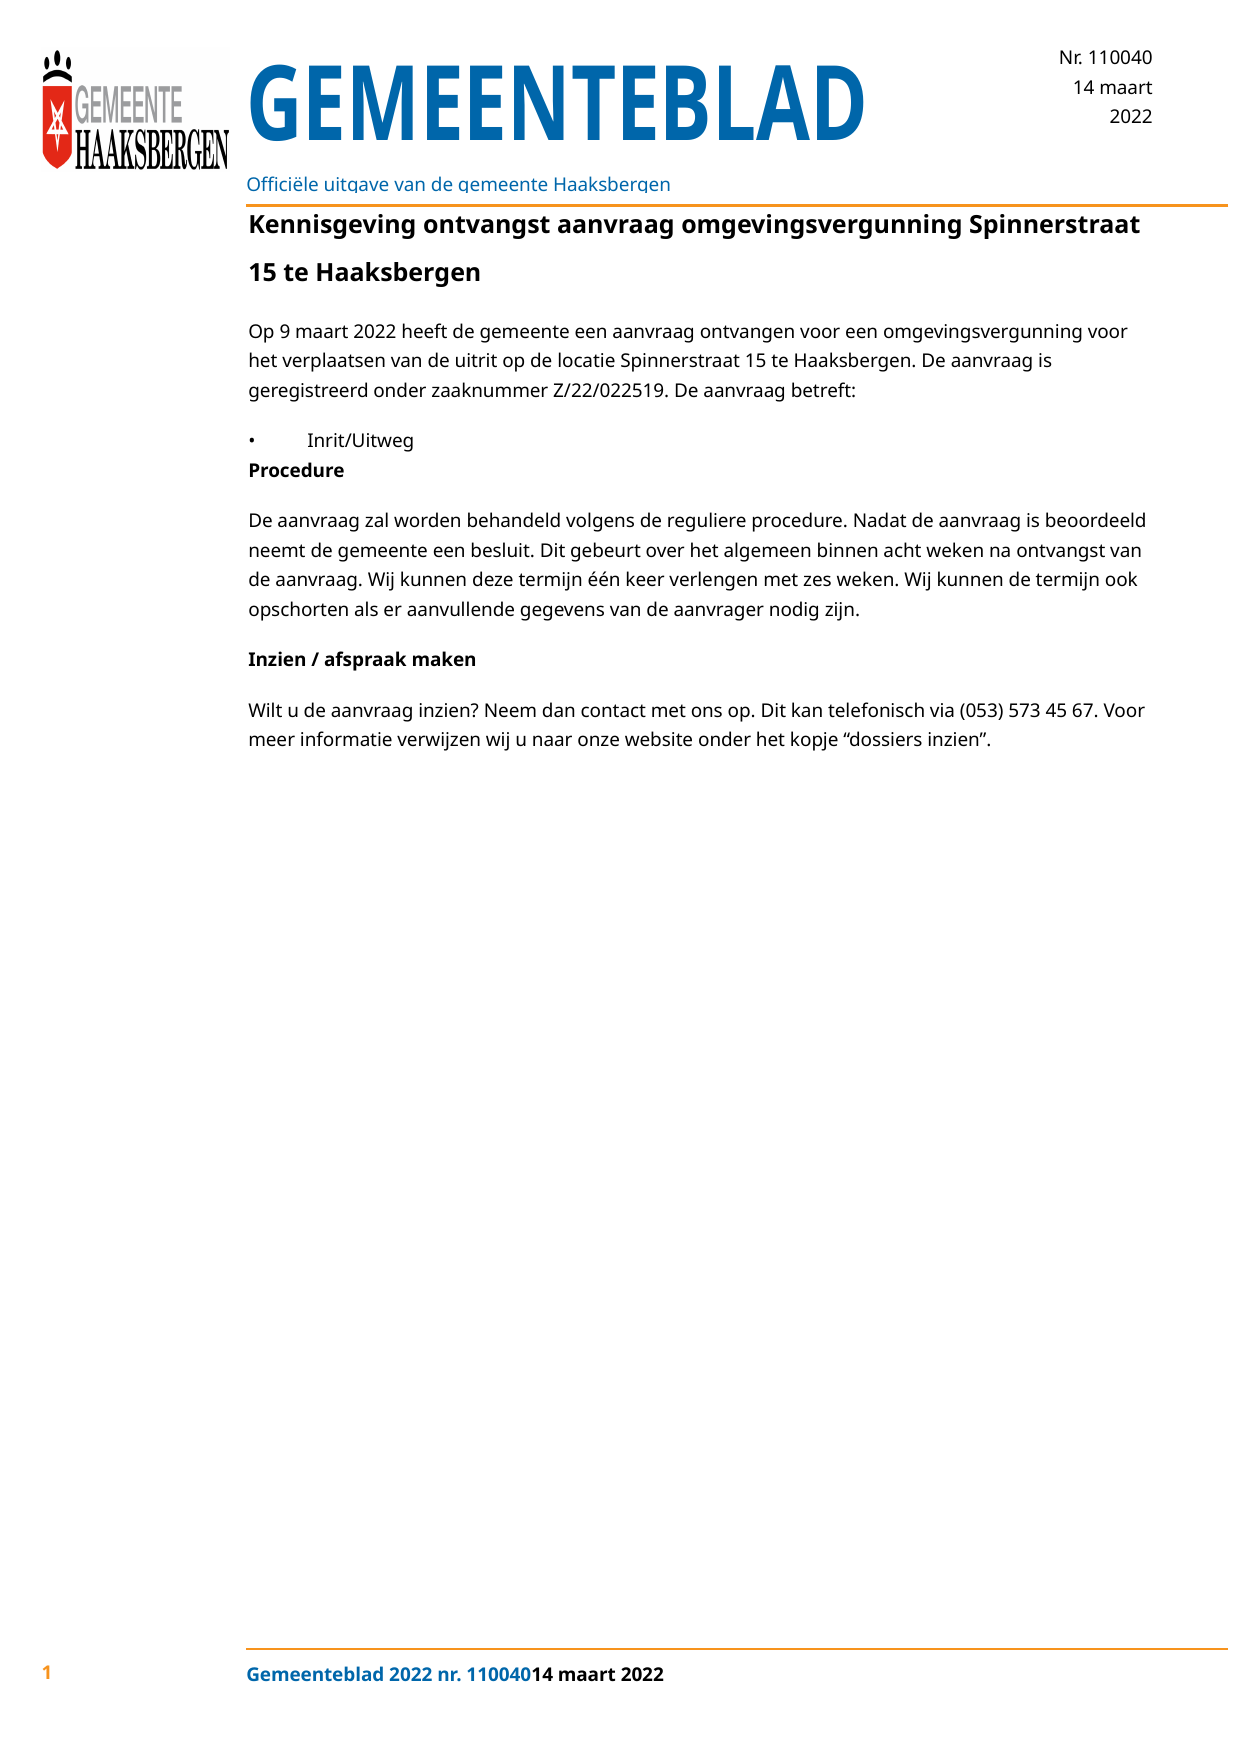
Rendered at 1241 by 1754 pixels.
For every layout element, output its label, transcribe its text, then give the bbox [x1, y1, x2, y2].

list Inrit/Uitweg [248, 427, 1152, 453]
text Inzien / afspraak maken [248, 647, 1152, 672]
picture [41, 47, 231, 172]
text Procedure [248, 457, 1152, 483]
text De aanvraag zal worden behandeld volgens de reguliere procedure. Nadat de aanvraag is beoordeeld neemt de gemeente een besluit. Dit gebeurt over het algemeen binnen acht weken na ontvangst van de aanvraag. Wij kunnen deze termijn één keer verlengen met zes weken. Wij kunnen de termijn ook opschorten als er aanvullende gegevens van de aanvrager nodig zijn. [248, 507, 1152, 622]
text Kennisgeving ontvangst aanvraag omgevingsvergunning Spinnerstraat 15 te Haaksbergen [248, 207, 1152, 288]
text Wilt u de aanvraag inzien? Neem dan contact met ons op. Dit kan telefonisch via (053) 573 45 67. Voor meer informatie verwijzen wij u naar onze website onder het kopje “dossiers inzien”. [248, 697, 1152, 752]
text Op 9 maart 2022 heeft de gemeente een aanvraag ontvangen voor een omgevingsvergunning voor het verplaatsen van de uitrit op de locatie Spinnerstraat 15 te Haaksbergen. De aanvraag is geregistreerd onder zaaknummer Z/22/022519. De aanvraag betreft: [248, 318, 1152, 403]
